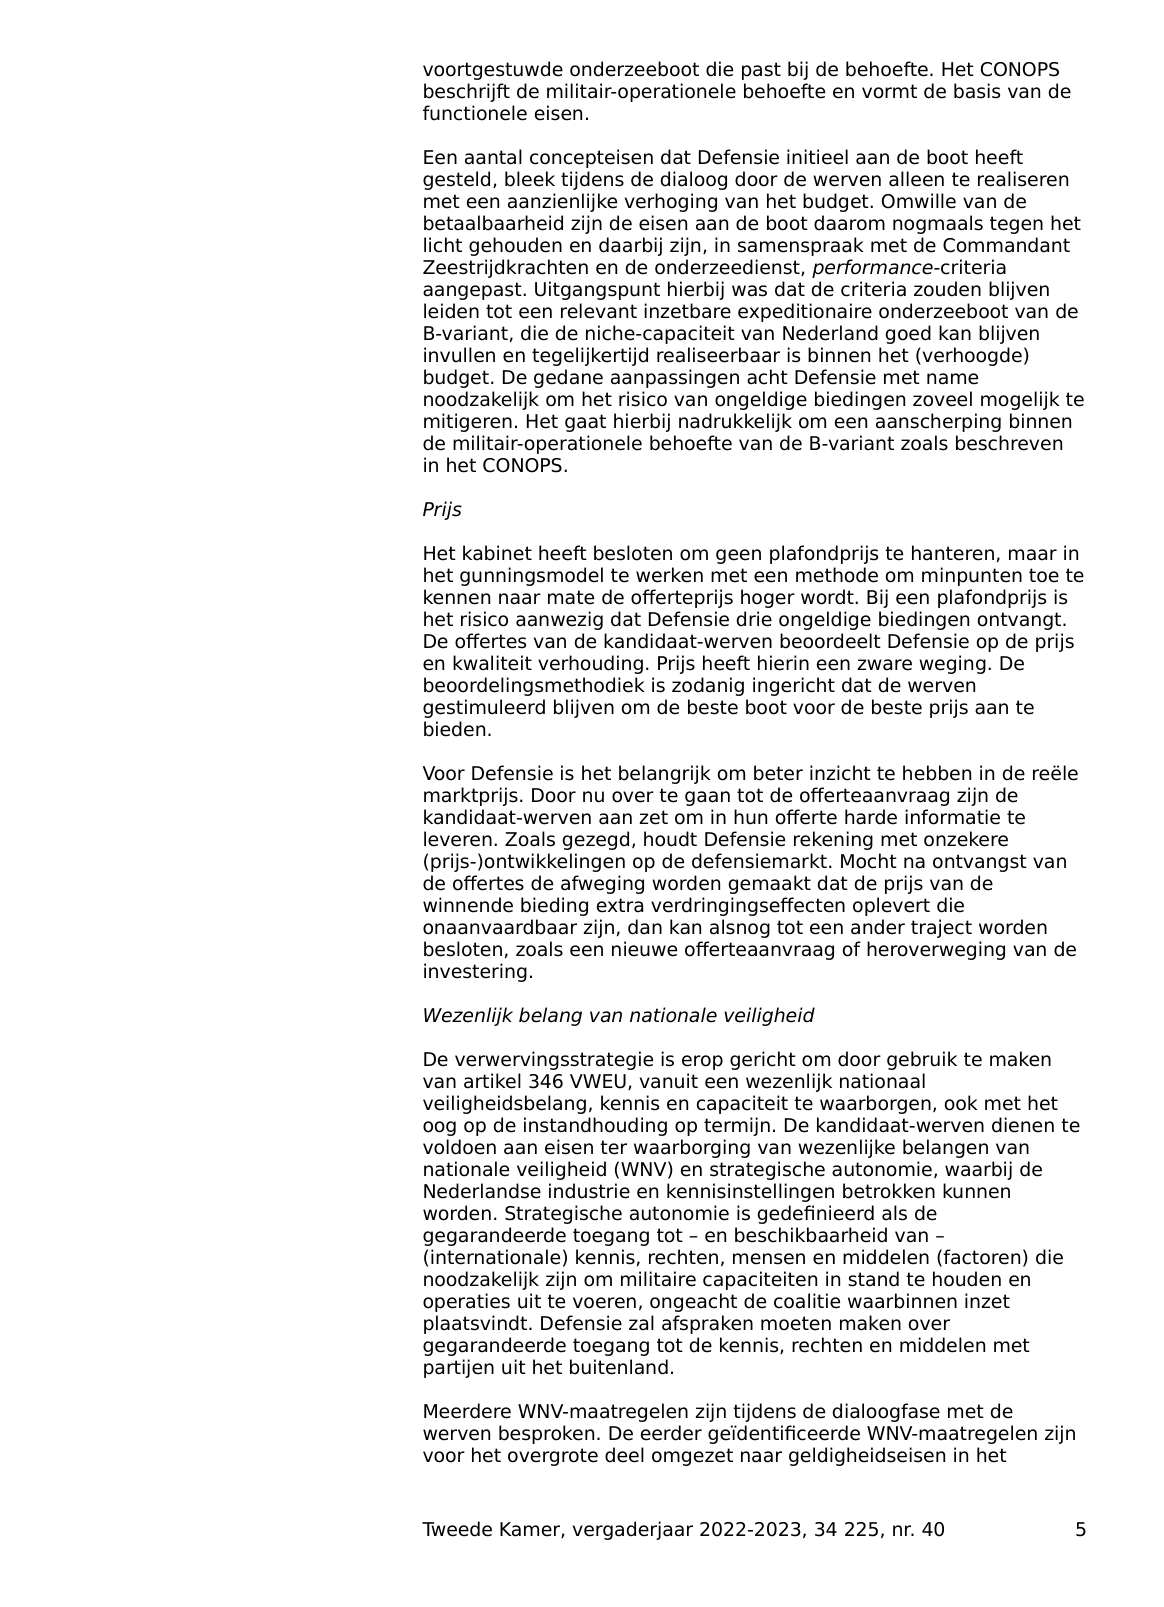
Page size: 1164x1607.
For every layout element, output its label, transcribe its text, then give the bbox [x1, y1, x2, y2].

text Meerdere WNV-maatregelen zijn tijdens de dialoogfase met de werven besproken. De eerder geïdentificeerde WNV-maatregelen zijn voor het overgrote deel omgezet naar geldigheidseisen in het [422, 1401, 1087, 1467]
text Voor Defensie is het belangrijk om beter inzicht te hebben in de reële marktprijs. Door nu over te gaan tot de offerteaanvraag zijn de kandidaat-werven aan zet om in hun offerte harde informatie te leveren. Zoals gezegd, houdt Defensie rekening met onzekere (prijs-)ontwikkelingen op de defensiemarkt. Mocht na ontvangst van de offertes de afweging worden gemaakt dat de prijs van de winnende bieding extra verdringingseffecten oplevert die onaanvaardbaar zijn, dan kan alsnog tot een ander traject worden besloten, zoals een nieuwe offerteaanvraag of heroverweging van de investering. [422, 763, 1087, 983]
subtitle Wezenlijk belang van nationale veiligheid [422, 1005, 1087, 1027]
subtitle Prijs [422, 499, 1087, 521]
text voortgestuwde onderzeeboot die past bij de behoefte. Het CONOPS beschrijft de militair-operationele behoefte en vormt de basis van de functionele eisen. [422, 59, 1087, 125]
text Een aantal concepteisen dat Defensie initieel aan de boot heeft gesteld, bleek tijdens de dialoog door de werven alleen te realiseren met een aanzienlijke verhoging van het budget. Omwille van de betaalbaarheid zijn de eisen aan de boot daarom nogmaals tegen het licht gehouden en daarbij zijn, in samenspraak met de Commandant Zeestrijdkrachten en de onderzeedienst, performance-criteria aangepast. Uitgangspunt hierbij was dat de criteria zouden blijven leiden tot een relevant inzetbare expeditionaire onderzeeboot van de B-variant, die de niche-capaciteit van Nederland goed kan blijven invullen en tegelijkertijd realiseerbaar is binnen het (verhoogde) budget. De gedane aanpassingen acht Defensie met name noodzakelijk om het risico van ongeldige biedingen zoveel mogelijk te mitigeren. Het gaat hierbij nadrukkelijk om een aanscherping binnen de militair-operationele behoefte van de B-variant zoals beschreven in het CONOPS. [422, 147, 1087, 477]
text De verwervingsstrategie is erop gericht om door gebruik te maken van artikel 346 VWEU, vanuit een wezenlijk nationaal veiligheidsbelang, kennis en capaciteit te waarborgen, ook met het oog op de instandhouding op termijn. De kandidaat-werven dienen te voldoen aan eisen ter waarborging van wezenlijke belangen van nationale veiligheid (WNV) en strategische autonomie, waarbij de Nederlandse industrie en kennisinstellingen betrokken kunnen worden. Strategische autonomie is gedefinieerd als de gegarandeerde toegang tot – en beschikbaarheid van – (internationale) kennis, rechten, mensen en middelen (factoren) die noodzakelijk zijn om militaire capaciteiten in stand te houden en operaties uit te voeren, ongeacht de coalitie waarbinnen inzet plaatsvindt. Defensie zal afspraken moeten maken over gegarandeerde toegang tot de kennis, rechten en middelen met partijen uit het buitenland. [422, 1049, 1087, 1379]
text Het kabinet heeft besloten om geen plafondprijs te hanteren, maar in het gunningsmodel te werken met een methode om minpunten toe te kennen naar mate de offerteprijs hoger wordt. Bij een plafondprijs is het risico aanwezig dat Defensie drie ongeldige biedingen ontvangt. De offertes van de kandidaat-werven beoordeelt Defensie op de prijs en kwaliteit verhouding. Prijs heeft hierin een zware weging. De beoordelingsmethodiek is zodanig ingericht dat de werven gestimuleerd blijven om de beste boot voor de beste prijs aan te bieden. [422, 543, 1087, 741]
